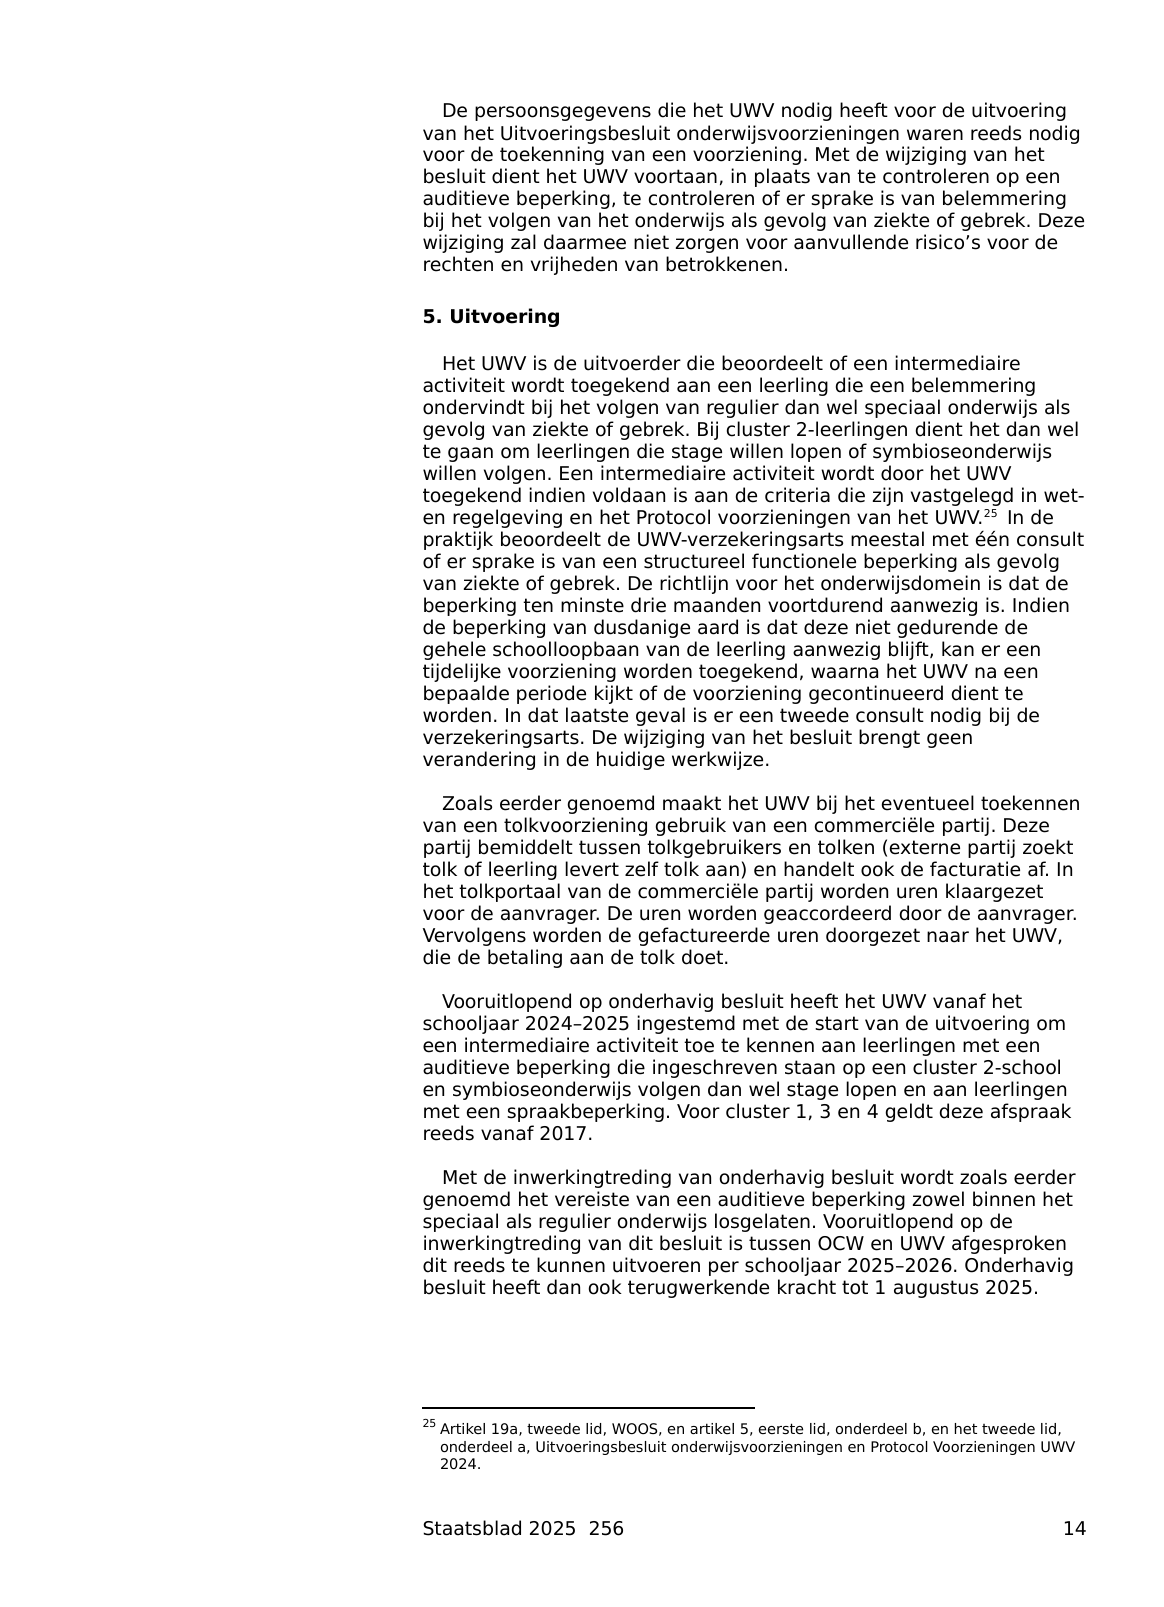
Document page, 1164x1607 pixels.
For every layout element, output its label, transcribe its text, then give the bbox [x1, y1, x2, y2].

text Zoals eerder genoemd maakt het UWV bij het eventueel toekennen van een tolkvoorziening gebruik van een commerciële partij. Deze partij bemiddelt tussen tolkgebruikers en tolken (externe partij zoekt tolk of leerling levert zelf tolk aan) en handelt ook de facturatie af. In het tolkportaal van de commerciële partij worden uren klaargezet voor de aanvrager. De uren worden geaccordeerd door de aanvrager. Vervolgens worden de gefactureerde uren doorgezet naar het UWV, die de betaling aan de tolk doet. [422, 793, 1087, 969]
text Met de inwerkingtreding van onderhavig besluit wordt zoals eerder genoemd het vereiste van een auditieve beperking zowel binnen het speciaal als regulier onderwijs losgelaten. Vooruitlopend op de inwerkingtreding van dit besluit is tussen OCW en UWV afgesproken dit reeds te kunnen uitvoeren per schooljaar 2025–2026. Onderhavig besluit heeft dan ook terugwerkende kracht tot 1 augustus 2025. [422, 1167, 1087, 1299]
subtitle 5. Uitvoering [422, 306, 1087, 328]
text De persoonsgegevens die het UWV nodig heeft voor de uitvoering van het Uitvoeringsbesluit onderwijsvoorzieningen waren reeds nodig voor de toekenning van een voorziening. Met de wijziging van het besluit dient het UWV voortaan, in plaats van te controleren op een auditieve beperking, te controleren of er sprake is van belemmering bij het volgen van het onderwijs als gevolg van ziekte of gebrek. Deze wijziging zal daarmee niet zorgen voor aanvullende risico’s voor de rechten en vrijheden van betrokkenen. [422, 100, 1087, 276]
text Vooruitlopend op onderhavig besluit heeft het UWV vanaf het schooljaar 2024–2025 ingestemd met de start van de uitvoering om een intermediaire activiteit toe te kennen aan leerlingen met een auditieve beperking die ingeschreven staan op een cluster 2-school en symbioseonderwijs volgen dan wel stage lopen en aan leerlingen met een spraakbeperking. Voor cluster 1, 3 en 4 geldt deze afspraak reeds vanaf 2017. [422, 991, 1087, 1145]
text Artikel 19a, tweede lid, WOOS, en artikel 5, eerste lid, onderdeel b, en het tweede lid, onderdeel a, Uitvoeringsbesluit onderwijsvoorzieningen en Protocol Voorzieningen UWV 2024. [422, 1417, 1087, 1473]
text Het UWV is de uitvoerder die beoordeelt of een intermediaire activiteit wordt toegekend aan een leerling die een belemmering ondervindt bij het volgen van regulier dan wel speciaal onderwijs als gevolg van ziekte of gebrek. Bij cluster 2-leerlingen dient het dan wel te gaan om leerlingen die stage willen lopen of symbioseonderwijs willen volgen. Een intermediaire activiteit wordt door het UWV toegekend indien voldaan is aan de criteria die zijn vastgelegd in wet- en regelgeving en het Protocol voorzieningen van het UWV. In de praktijk beoordeelt de UWV-verzekeringsarts meestal met één consult of er sprake is van een structureel functionele beperking als gevolg van ziekte of gebrek. De richtlijn voor het onderwijsdomein is dat de beperking ten minste drie maanden voortdurend aanwezig is. Indien de beperking van dusdanige aard is dat deze niet gedurende de gehele schoolloopbaan van de leerling aanwezig blijft, kan er een tijdelijke voorziening worden toegekend, waarna het UWV na een bepaalde periode kijkt of de voorziening gecontinueerd dient te worden. In dat laatste geval is er een tweede consult nodig bij de verzekeringsarts. De wijziging van het besluit brengt geen verandering in de huidige werkwijze. [422, 353, 1087, 771]
